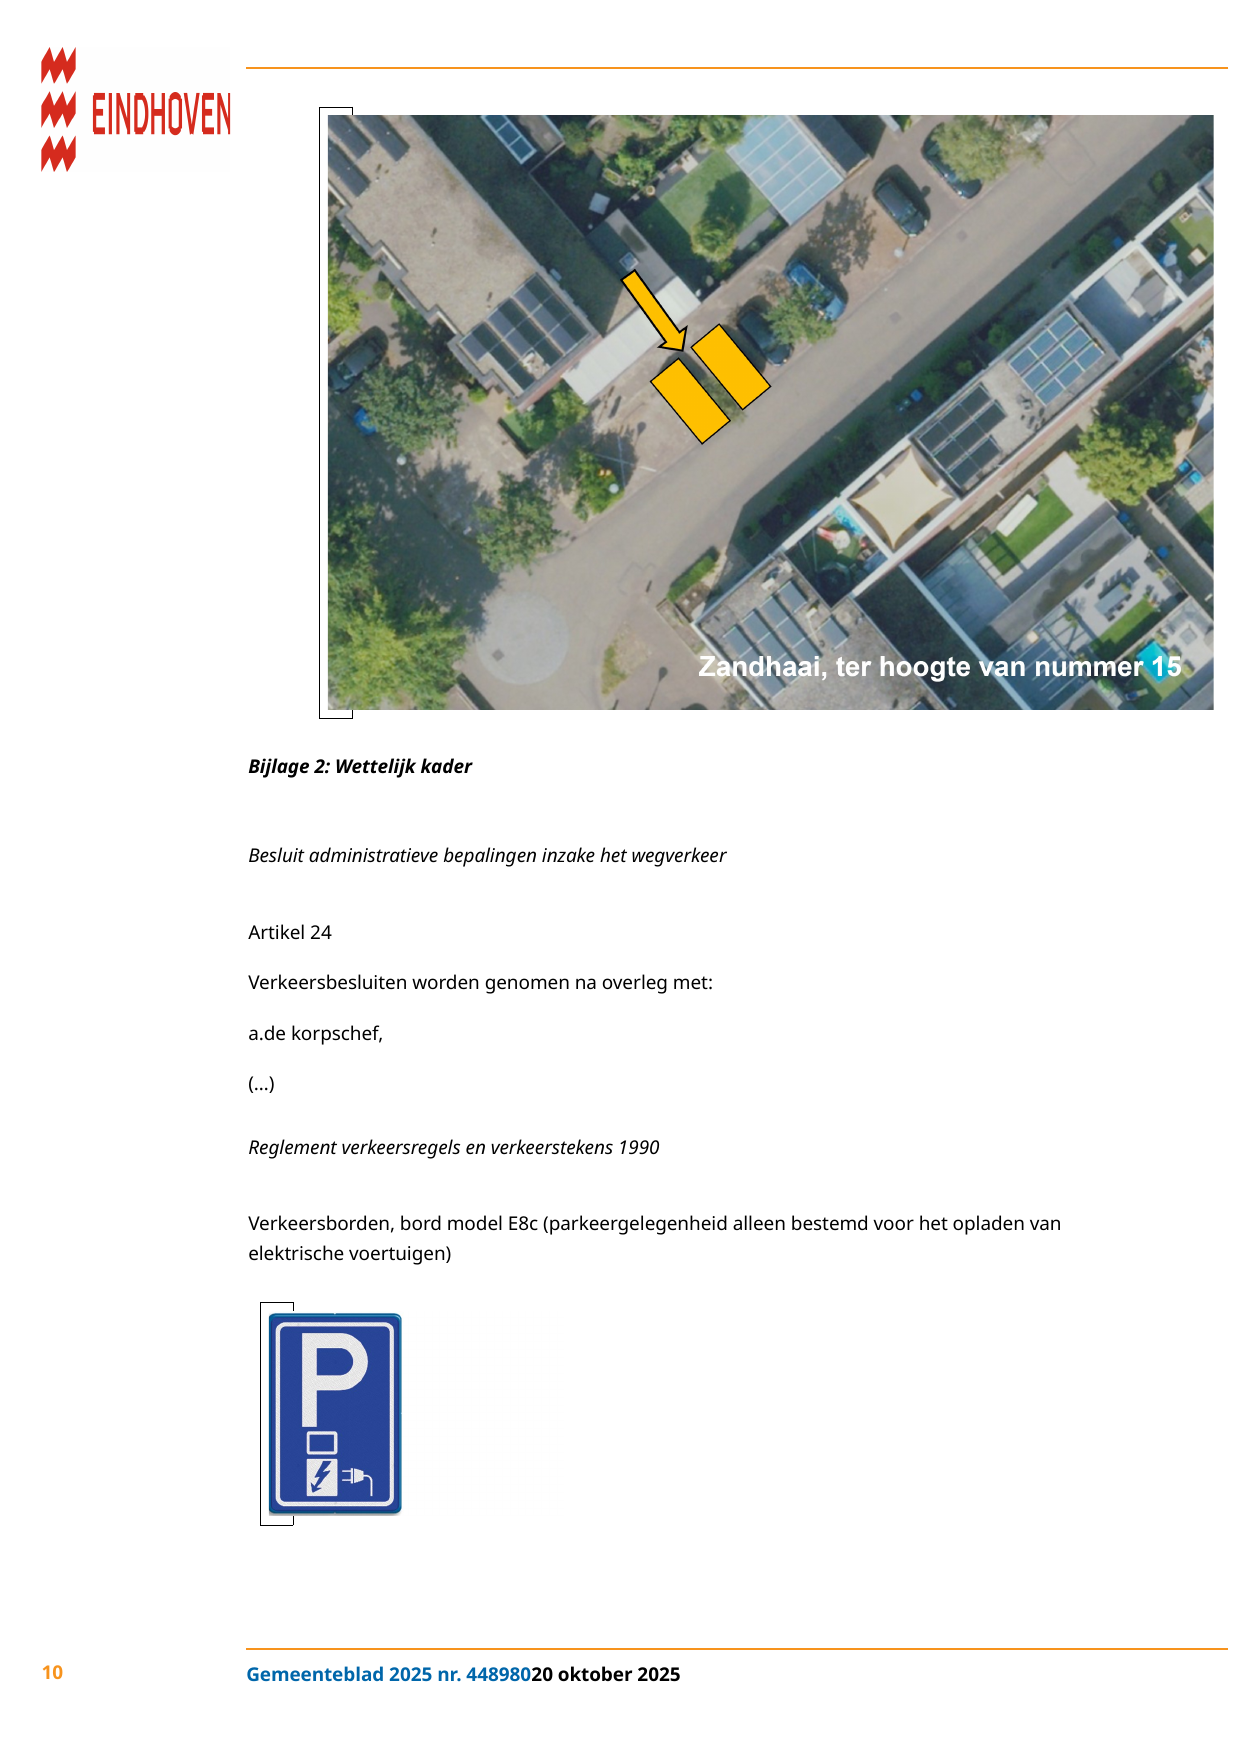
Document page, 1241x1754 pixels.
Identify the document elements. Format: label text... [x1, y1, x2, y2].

text Bijlage 2: Wettelijk kader [248, 753, 1152, 779]
text Besluit administratieve bepalingen inzake het wegverkeer [248, 843, 1152, 868]
picture [41, 47, 231, 172]
text (…) [248, 1070, 1152, 1096]
picture [327, 115, 1214, 710]
picture [268, 1311, 565, 1516]
text Verkeersborden, bord model E8c (parkeergelegenheid alleen bestemd voor het opladen van elektrische voertuigen) [248, 1210, 1152, 1266]
text Verkeersbesluiten worden genomen na overleg met: [248, 969, 1152, 995]
text a.de korpschef, [248, 1020, 1152, 1045]
text Artikel 24 [248, 919, 1152, 944]
text Reglement verkeersregels en verkeerstekens 1990 [248, 1134, 1152, 1160]
